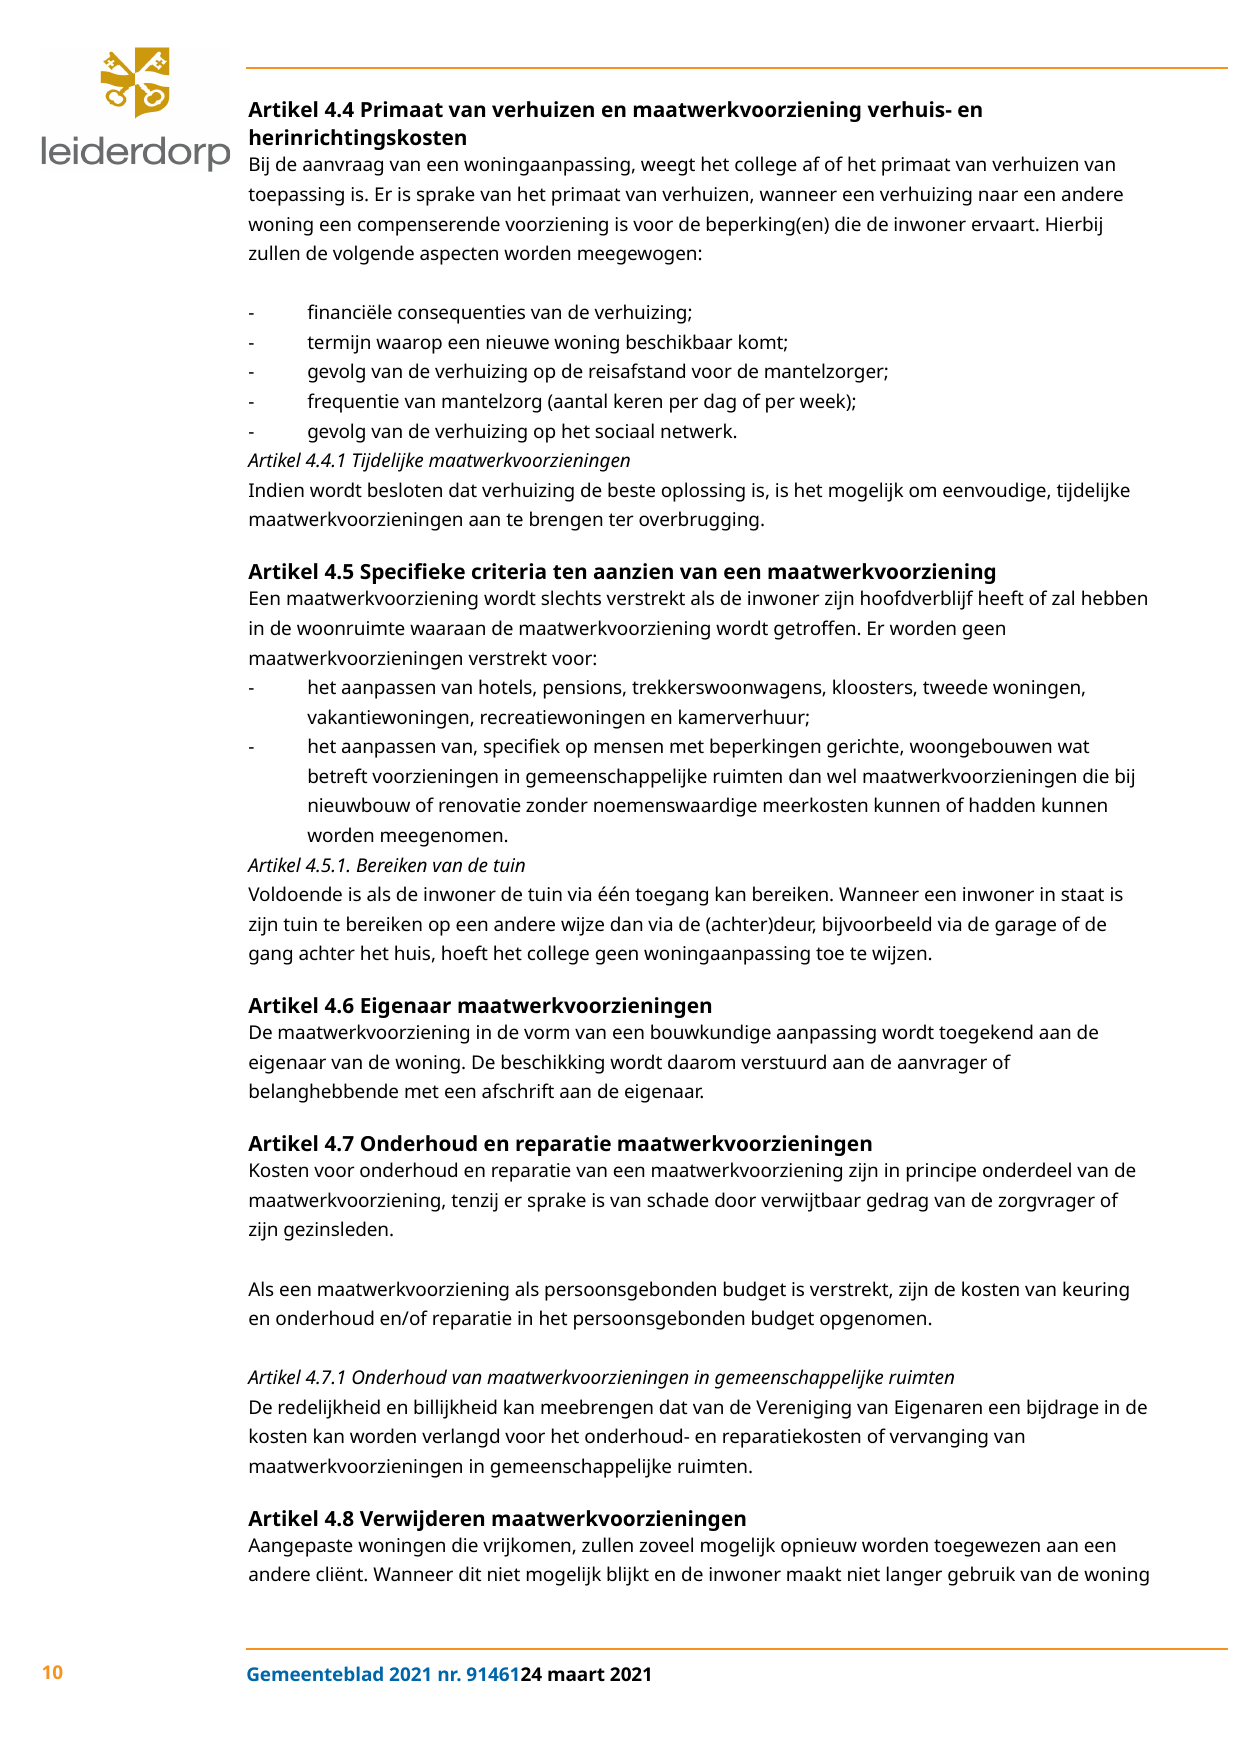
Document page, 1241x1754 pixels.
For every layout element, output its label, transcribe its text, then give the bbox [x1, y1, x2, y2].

text Artikel 4.5.1. Bereiken van de tuin [248, 852, 1152, 877]
text De maatwerkvoorziening in de vorm van een bouwkundige aanpassing wordt toegekend aan de eigenaar van de woning. De beschikking wordt daarom verstuurd aan de aanvrager of belanghebbende met een afschrift aan de eigenaar. [248, 1019, 1152, 1104]
text Bij de aanvraag van een woningaanpassing, weegt het college af of het primaat van verhuizen van toepassing is. Er is sprake van het primaat van verhuizen, wanneer een verhuizing naar een andere woning een compenserende voorziening is voor de beperking(en) die de inwoner ervaart. Hierbij zullen de volgende aspecten worden meegewogen: [248, 152, 1152, 266]
list het aanpassen van, specifiek op mensen met beperkingen gerichte, woongebouwen wat betreft voorzieningen in gemeenschappelijke ruimten dan wel maatwerkvoorzieningen die bij nieuwbouw of renovatie zonder noemenswaardige meerkosten kunnen of hadden kunnen worden meegenomen. [248, 733, 1152, 848]
text Artikel 4.7 Onderhoud en reparatie maatwerkvoorzieningen [248, 1129, 1152, 1157]
text Voldoende is als de inwoner de tuin via één toegang kan bereiken. Wanneer een inwoner in staat is zijn tuin te bereiken op een andere wijze dan via de (achter)deur, bijvoorbeeld via de garage of de gang achter het huis, hoeft het college geen woningaanpassing toe te wijzen. [248, 881, 1152, 966]
list termijn waarop een nieuwe woning beschikbaar komt; [248, 329, 1152, 355]
list gevolg van de verhuizing op het sociaal netwerk. [248, 418, 1152, 444]
list het aanpassen van hotels, pensions, trekkerswoonwagens, kloosters, tweede woningen, vakantiewoningen, recreatiewoningen en kamerverhuur; [248, 674, 1152, 729]
list frequentie van mantelzorg (aantal keren per dag of per week); [248, 388, 1152, 414]
picture [41, 47, 231, 172]
text Kosten voor onderhoud en reparatie van een maatwerkvoorziening zijn in principe onderdeel van de maatwerkvoorziening, tenzij er sprake is van schade door verwijtbaar gedrag van de zorgvrager of zijn gezinsleden. [248, 1157, 1152, 1242]
text Artikel 4.5 Specifieke criteria ten aanzien van een maatwerkvoorziening [248, 557, 1152, 586]
list financiële consequenties van de verhuizing; [248, 299, 1152, 325]
text De redelijkheid en billijkheid kan meebrengen dat van de Vereniging van Eigenaren een bijdrage in de kosten kan worden verlangd voor het onderhoud- en reparatiekosten of vervanging van maatwerkvoorzieningen in gemeenschappelijke ruimten. [248, 1394, 1152, 1479]
text Aangepaste woningen die vrijkomen, zullen zoveel mogelijk opnieuw worden toegewezen aan een andere cliënt. Wanneer dit niet mogelijk blijkt en de inwoner maakt niet langer gebruik van de woning [248, 1532, 1152, 1587]
text Artikel 4.6 Eigenaar maatwerkvoorzieningen [248, 991, 1152, 1019]
list gevolg van de verhuizing op de reisafstand voor de mantelzorger; [248, 359, 1152, 384]
text Artikel 4.4.1 Tijdelijke maatwerkvoorzieningen [248, 447, 1152, 473]
text Artikel 4.8 Verwijderen maatwerkvoorzieningen [248, 1504, 1152, 1532]
text Artikel 4.4 Primaat van verhuizen en maatwerkvoorziening verhuis- en herinrichtingskosten [248, 95, 1152, 152]
text Een maatwerkvoorziening wordt slechts verstrekt als de inwoner zijn hoofdverblijf heeft of zal hebben in de woonruimte waaraan de maatwerkvoorziening wordt getroffen. Er worden geen maatwerkvoorzieningen verstrekt voor: [248, 586, 1152, 670]
text Indien wordt besloten dat verhuizing de beste oplossing is, is het mogelijk om eenvoudige, tijdelijke maatwerkvoorzieningen aan te brengen ter overbrugging. [248, 477, 1152, 532]
text Als een maatwerkvoorziening als persoonsgebonden budget is verstrekt, zijn de kosten van keuring en onderhoud en/of reparatie in het persoonsgebonden budget opgenomen. [248, 1276, 1152, 1331]
text Artikel 4.7.1 Onderhoud van maatwerkvoorzieningen in gemeenschappelijke ruimten [248, 1364, 1152, 1390]
